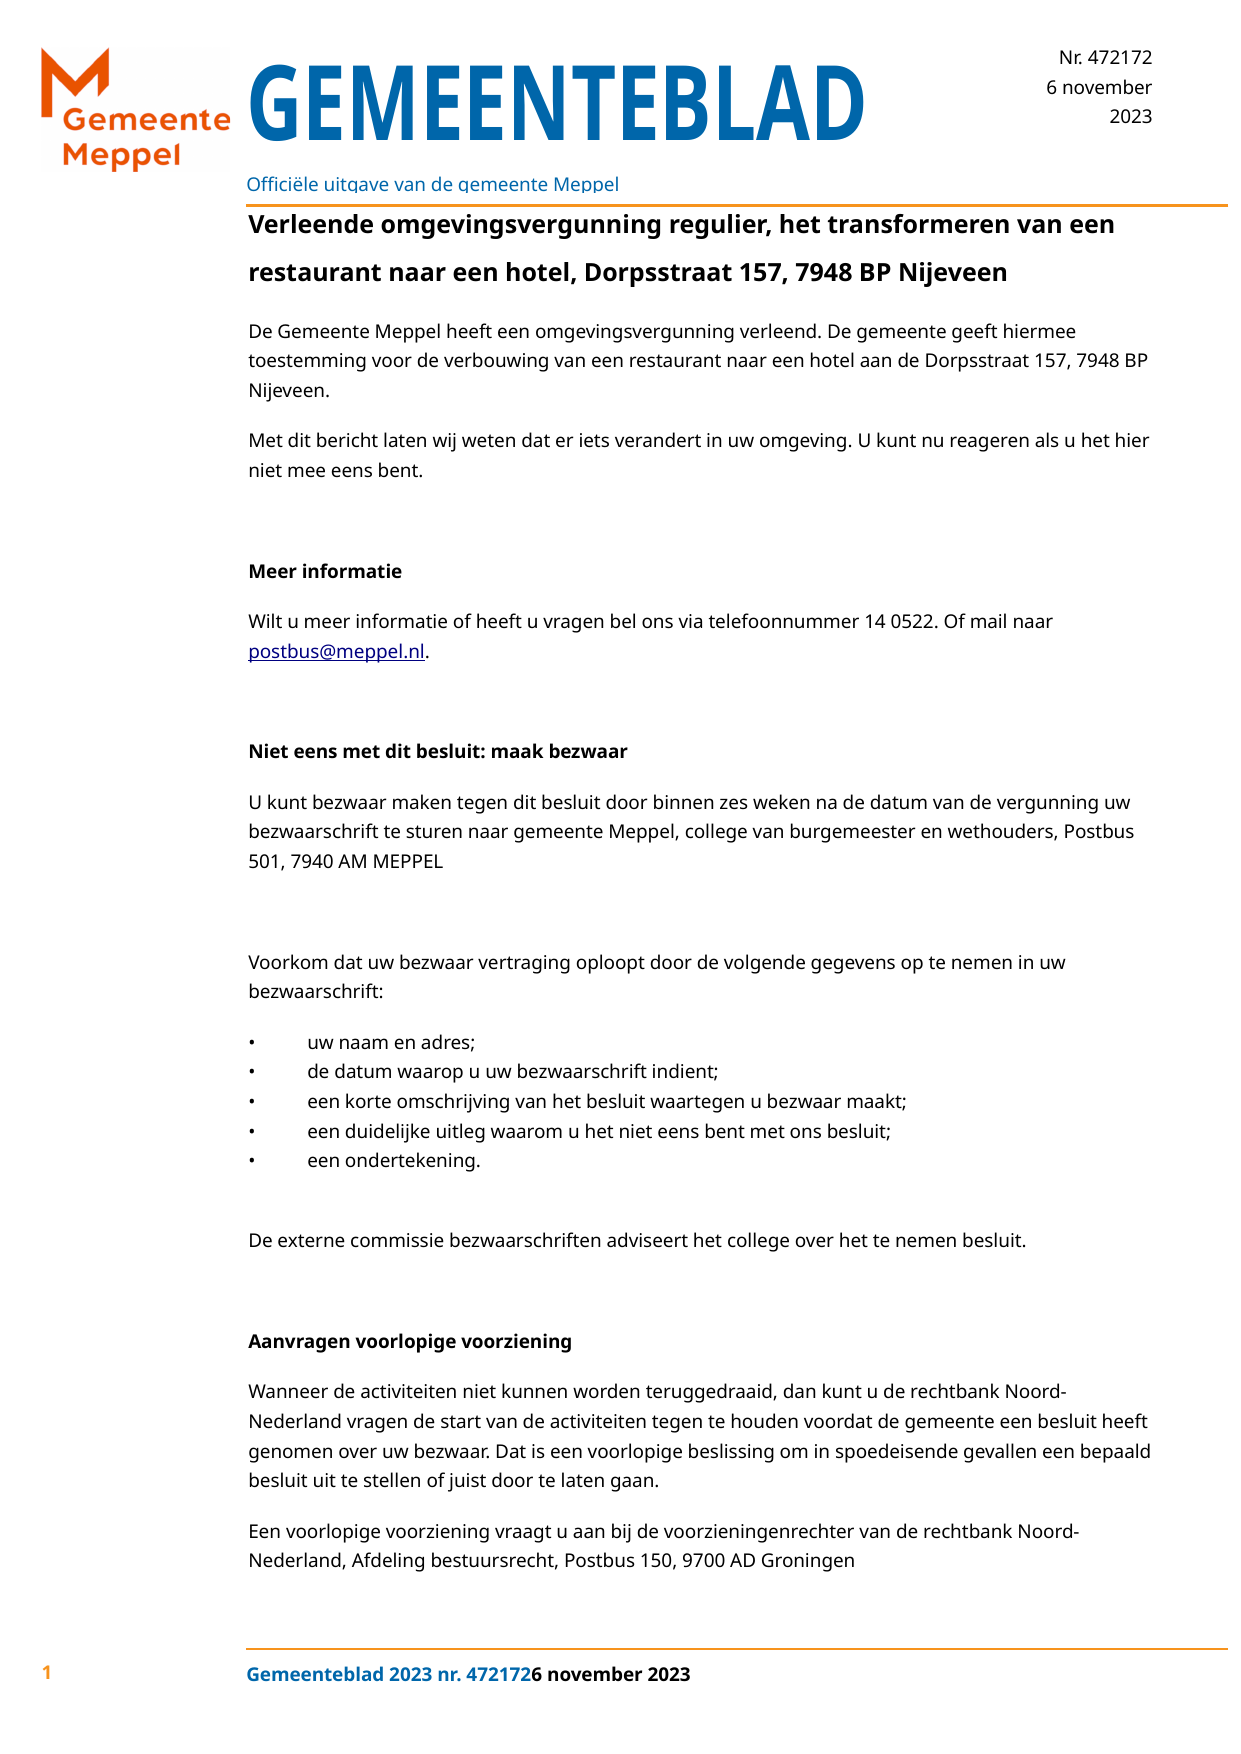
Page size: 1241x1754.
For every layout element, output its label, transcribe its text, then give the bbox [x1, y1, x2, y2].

text Verleende omgevingsvergunning regulier, het transformeren van een restaurant naar een hotel, Dorpsstraat 157, 7948 BP Nijeveen [248, 207, 1152, 288]
text Wilt u meer informatie of heeft u vragen bel ons via telefoonnummer 14 0522. Of mail naar postbus@meppel.nl. [248, 608, 1152, 664]
list een korte omschrijving van het besluit waartegen u bezwaar maakt; [248, 1088, 1152, 1114]
text Aanvragen voorlopige voorziening [248, 1328, 1152, 1354]
list een ondertekening. [248, 1147, 1152, 1173]
list uw naam en adres; [248, 1029, 1152, 1055]
text U kunt bezwaar maken tegen dit besluit door binnen zes weken na de datum van de vergunning uw bezwaarschrift te sturen naar gemeente Meppel, college van burgemeester en wethouders, Postbus 501, 7940 AM MEPPEL [248, 789, 1152, 874]
text De Gemeente Meppel heeft een omgevingsvergunning verleend. De gemeente geeft hiermee toestemming voor de verbouwing van een restaurant naar een hotel aan de Dorpsstraat 157, 7948 BP Nijeveen. [248, 318, 1152, 403]
text Een voorlopige voorziening vraagt u aan bij de voorzieningenrechter van de rechtbank Noord-Nederland, Afdeling bestuursrecht, Postbus 150, 9700 AD Groningen [248, 1518, 1152, 1573]
text Wanneer de activiteiten niet kunnen worden teruggedraaid, dan kunt u de rechtbank Noord-Nederland vragen de start van de activiteiten tegen te houden voordat de gemeente een besluit heeft genomen over uw bezwaar. Dat is een voorlopige beslissing om in spoedeisende gevallen een bepaald besluit uit te stellen of juist door te laten gaan. [248, 1379, 1152, 1493]
text Met dit bericht laten wij weten dat er iets verandert in uw omgeving. U kunt nu reageren als u het hier niet mee eens bent. [248, 427, 1152, 483]
text Niet eens met dit besluit: maak bezwaar [248, 739, 1152, 764]
text Meer informatie [248, 558, 1152, 584]
text Voorkom dat uw bezwaar vertraging oploopt door de volgende gegevens op te nemen in uw bezwaarschrift: [248, 949, 1152, 1004]
text De externe commissie bezwaarschriften adviseert het college over het te nemen besluit. [248, 1227, 1152, 1253]
list een duidelijke uitleg waarom u het niet eens bent met ons besluit; [248, 1118, 1152, 1144]
picture [41, 47, 231, 172]
list de datum waarop u uw bezwaarschrift indient; [248, 1059, 1152, 1084]
